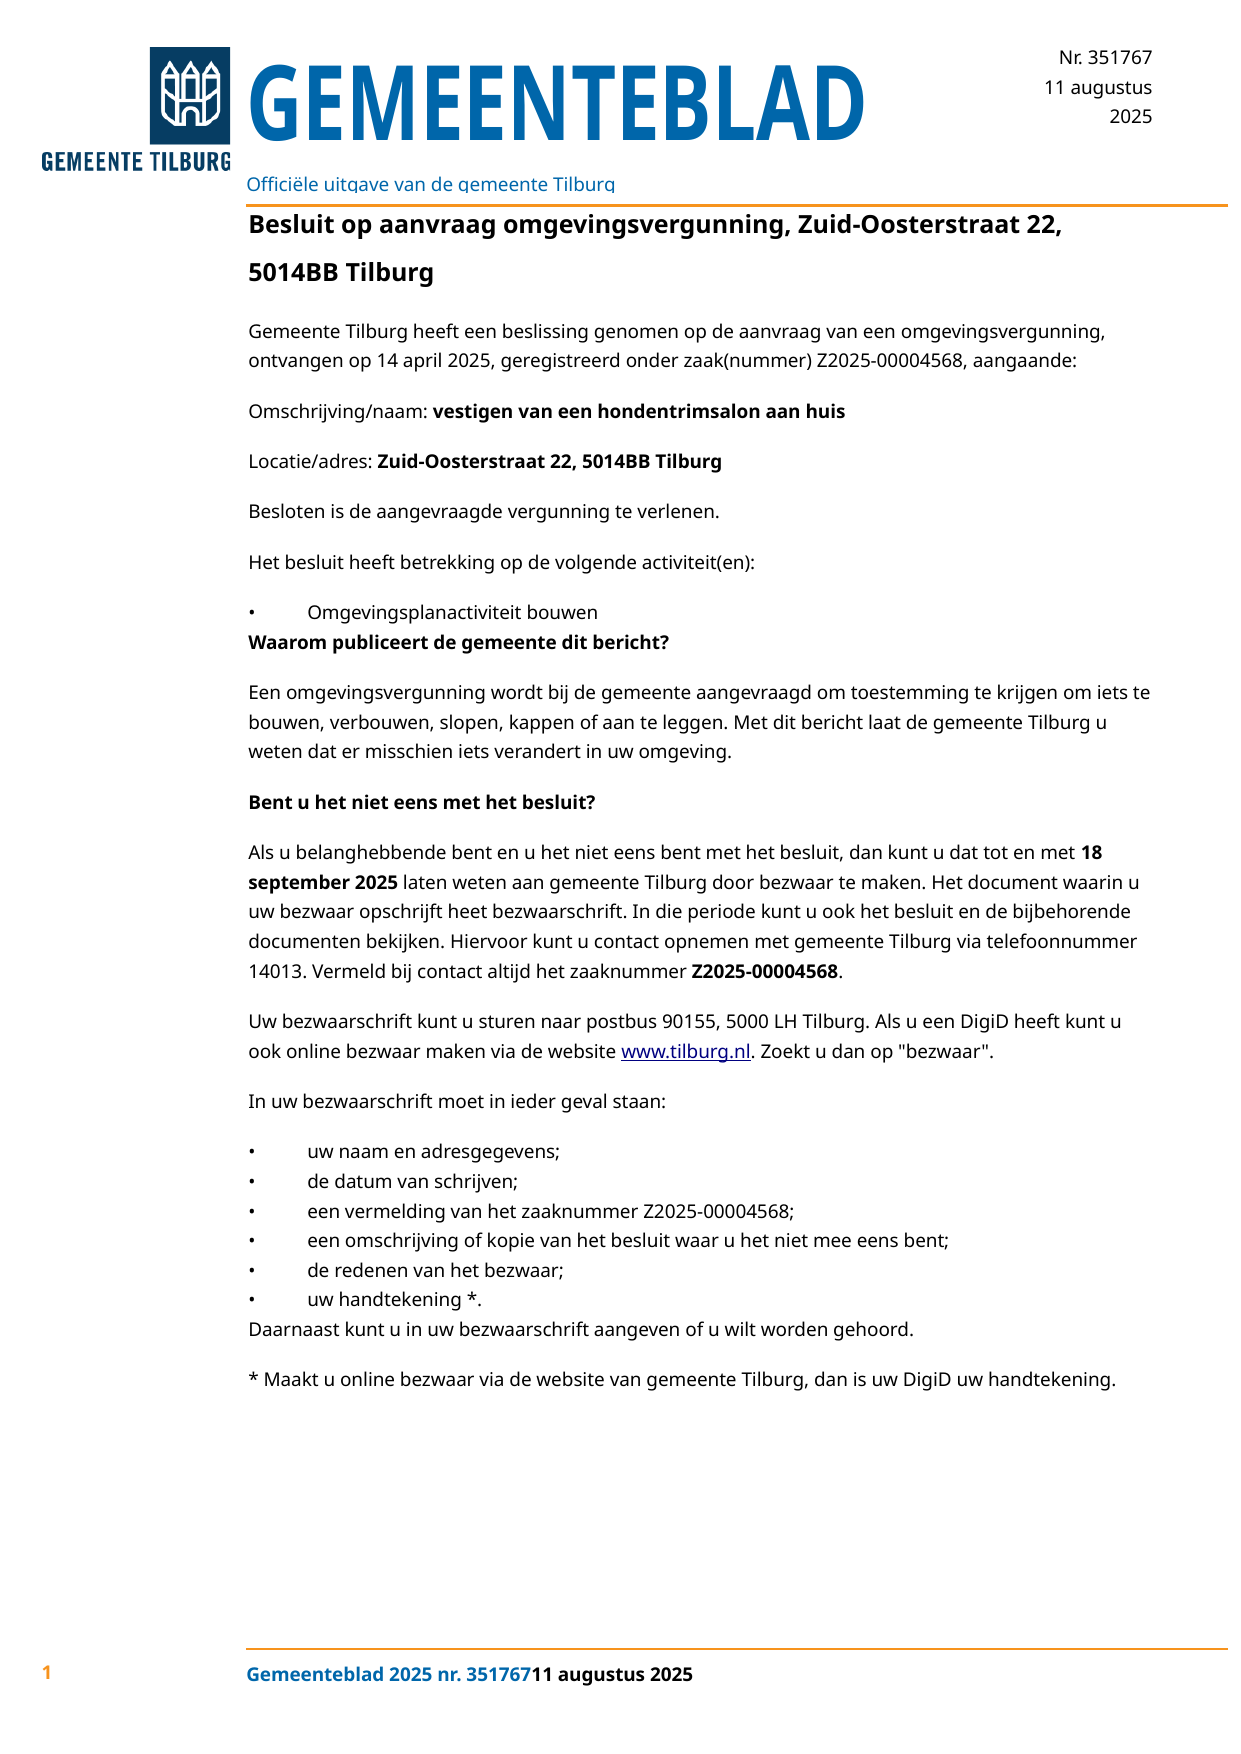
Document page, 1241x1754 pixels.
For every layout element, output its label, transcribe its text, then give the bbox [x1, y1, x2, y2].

text * Maakt u online bezwaar via de website van gemeente Tilburg, dan is uw DigiD uw handtekening. [248, 1367, 1152, 1392]
picture [41, 47, 231, 172]
text Besluit op aanvraag omgevingsvergunning, Zuid-Oosterstraat 22, 5014BB Tilburg [248, 207, 1152, 288]
list de redenen van het bezwaar; [248, 1257, 1152, 1283]
list een vermelding van het zaaknummer Z2025-00004568; [248, 1198, 1152, 1224]
list de datum van schrijven; [248, 1168, 1152, 1194]
text In uw bezwaarschrift moet in ieder geval staan: [248, 1088, 1152, 1114]
text Waarom publiceert de gemeente dit bericht? [248, 629, 1152, 655]
text Het besluit heeft betrekking op de volgende activiteit(en): [248, 549, 1152, 575]
list een omschrijving of kopie van het besluit waar u het niet mee eens bent; [248, 1227, 1152, 1253]
text Bent u het niet eens met het besluit? [248, 789, 1152, 815]
list uw naam en adresgegevens; [248, 1139, 1152, 1164]
text Besloten is de aangevraagde vergunning te verlenen. [248, 499, 1152, 524]
list uw handtekening *. [248, 1287, 1152, 1312]
text Uw bezwaarschrift kunt u sturen naar postbus 90155, 5000 LH Tilburg. Als u een DigiD heeft kunt u ook online bezwaar maken via de website www.tilburg.nl. Zoekt u dan op "bezwaar". [248, 1008, 1152, 1064]
list Omgevingsplanactiviteit bouwen [248, 599, 1152, 625]
text Een omgevingsvergunning wordt bij de gemeente aangevraagd om toestemming te krijgen om iets te bouwen, verbouwen, slopen, kappen of aan te leggen. Met dit bericht laat de gemeente Tilburg u weten dat er misschien iets verandert in uw omgeving. [248, 679, 1152, 764]
text Locatie/adres: Zuid-Oosterstraat 22, 5014BB Tilburg [248, 448, 1152, 474]
text Omschrijving/naam: vestigen van een hondentrimsalon aan huis [248, 398, 1152, 424]
text Als u belanghebbende bent en u het niet eens bent met het besluit, dan kunt u dat tot en met 18 september 2025 laten weten aan gemeente Tilburg door bezwaar te maken. Het document waarin u uw bezwaar opschrijft heet bezwaarschrift. In die periode kunt u ook het besluit en de bijbehorende documenten bekijken. Hiervoor kunt u contact opnemen met gemeente Tilburg via telefoonnummer 14013. Vermeld bij contact altijd het zaaknummer Z2025-00004568. [248, 839, 1152, 984]
text Daarnaast kunt u in uw bezwaarschrift aangeven of u wilt worden gehoord. [248, 1316, 1152, 1342]
text Gemeente Tilburg heeft een beslissing genomen op de aanvraag van een omgevingsvergunning, ontvangen op 14 april 2025, geregistreerd onder zaak(nummer) Z2025-00004568, aangaande: [248, 318, 1152, 373]
